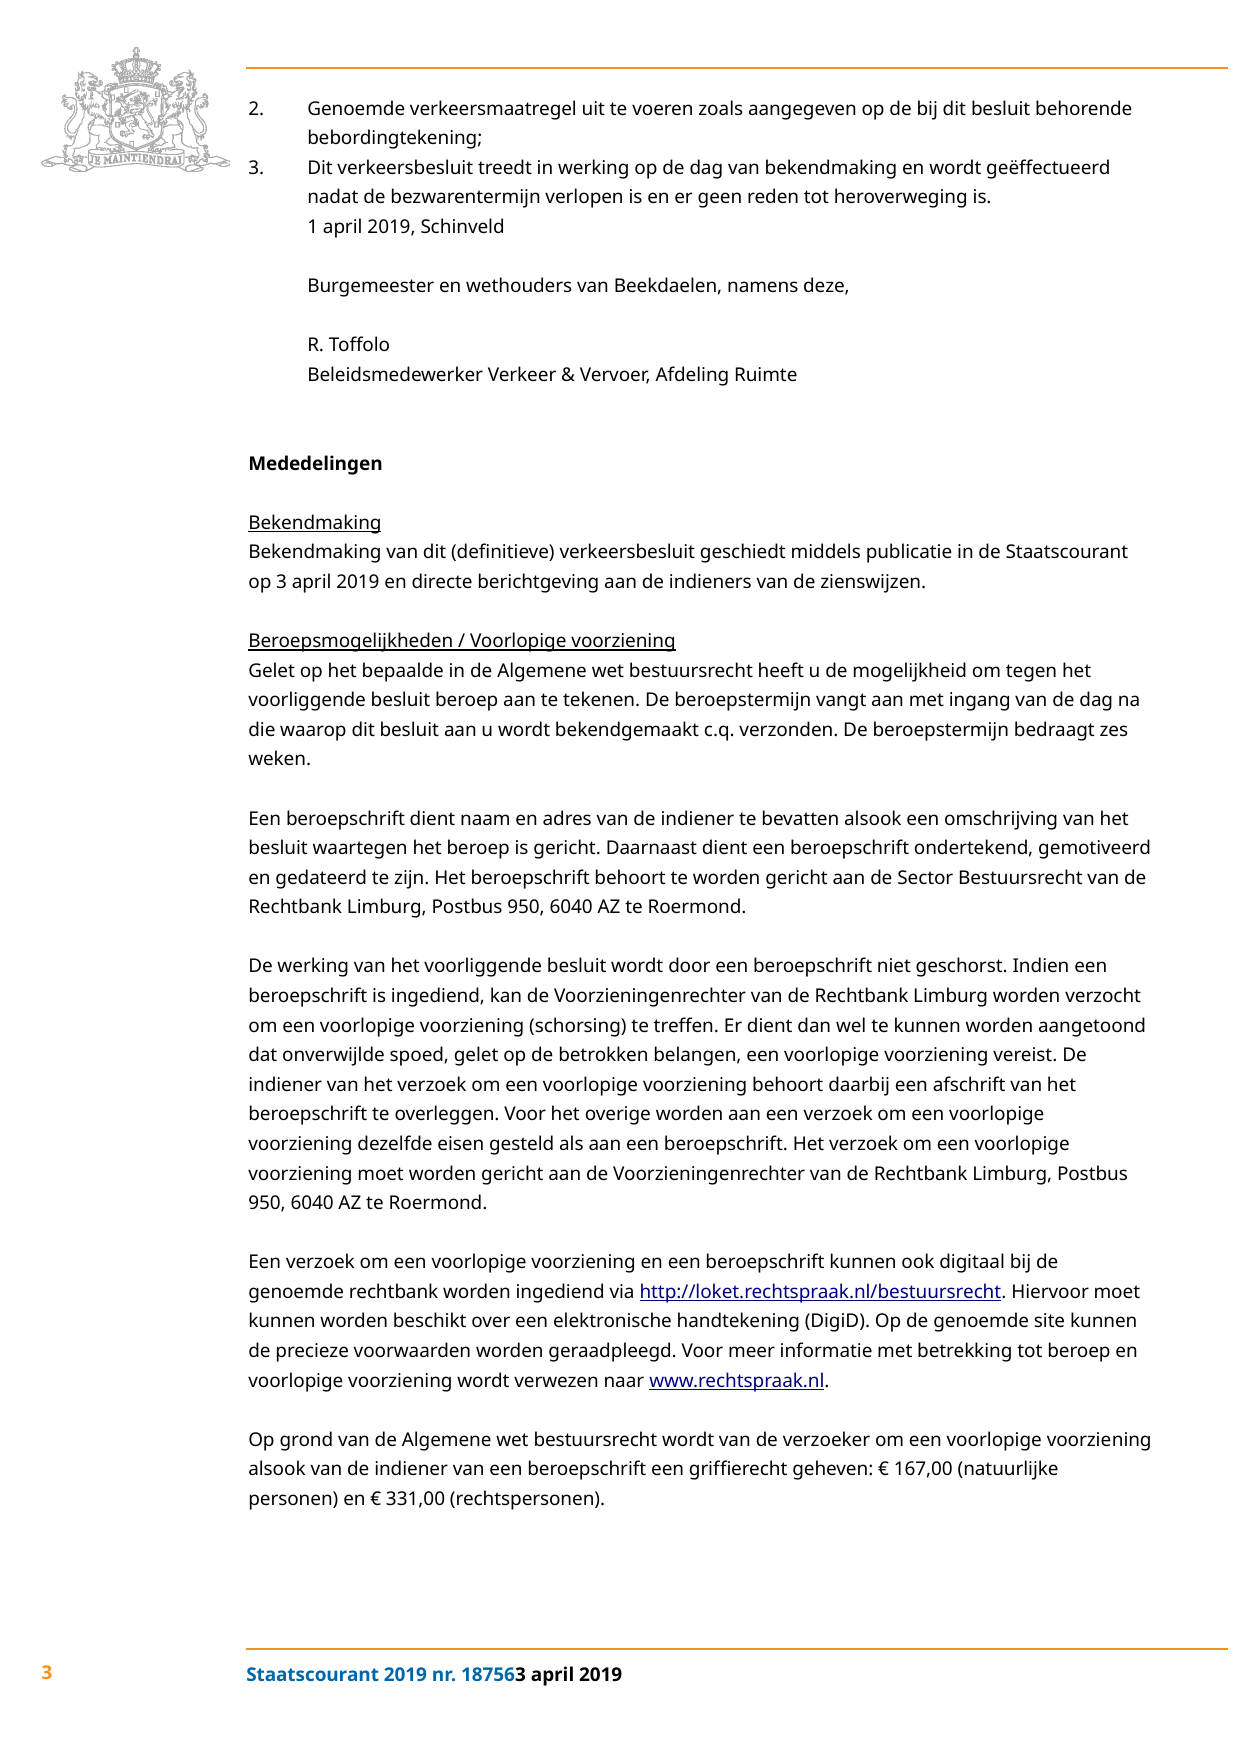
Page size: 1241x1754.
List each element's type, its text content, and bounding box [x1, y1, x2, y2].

picture [41, 47, 231, 172]
list 1 april 2019, Schinveld [248, 213, 1152, 239]
text Bekendmaking van dit (definitieve) verkeersbesluit geschiedt middels publicatie in de Staatscourant op 3 april 2019 en directe berichtgeving aan de indieners van de zienswijzen. [248, 538, 1152, 594]
text Een beroepschrift dient naam en adres van de indiener te bevatten alsook een omschrijving van het besluit waartegen het beroep is gericht. Daarnaast dient een beroepschrift ondertekend, gemotiveerd en gedateerd te zijn. Het beroepschrift behoort te worden gericht aan de Sector Bestuursrecht van de Rechtbank Limburg, Postbus 950, 6040 AZ te Roermond. [248, 805, 1152, 919]
text Gelet op het bepaalde in ­de Al­ge­mene wet be­stuurs­recht heeft u de mogelijkheid om tegen het voorliggende besluit beroep aan te tekenen. De beroeps­ter­mijn vangt aan met ingang van de dag na die waarop dit besluit aan u wordt bekendgemaakt c.q. verzonden. De beroepstermijn bedraagt zes weken. [248, 657, 1152, 771]
list Beleidsmedewerker Verkeer & Vervoer, Afdeling Ruimte [248, 361, 1152, 387]
text De werking van het voorliggende besluit wordt door een beroepschrift niet geschorst. Indien een beroepschrift is ingediend, kan de Voorzieningenrechter van de Rechtbank Limburg worden verzocht om een voor­lo­pige voor­zie­ning (schorsing) te treffen. Er dient dan wel te kunnen worden aangetoond dat onverwijlde spoed, gelet op de betrokken belangen, een voorlopige voorziening vereist. De indiener van het verzoek om een voorlopige voorziening behoort daarbij een afschrift van het beroepschrift te overleggen. Voor het overige worden aan een verzoek om een voorlopige voorziening dezelfde eisen gesteld als aan een beroepschrift. Het verzoek om een voorlopige voorziening moet worden gericht aan de Voorzieningenrechter van de Rechtbank Limburg, Postbus 950, 6040 AZ te Roermond. [248, 953, 1152, 1215]
list R. Toffolo [248, 331, 1152, 357]
list Burgemeester en wethouders van Beekdaelen, namens deze, [248, 272, 1152, 298]
text Op grond van de Algemene wet bestuursrecht wordt van de verzoeker om een voorlopige voorzie­ning alsook van de indiener van een beroepschrift een grif­fie­recht geheven: € 167,00 (natuurlijke personen) en € 331,00 (rechtspersonen). [248, 1426, 1152, 1511]
list Dit verkeersbesluit treedt in werking op de dag van bekendmaking en wordt geëffectueerd nadat de bezwarentermijn verlopen is en er geen reden tot heroverweging is. [248, 154, 1152, 209]
text Beroepsmogelijkheden / Voorlopige voorziening [248, 627, 1152, 653]
list Genoemde verkeersmaatregel uit te voeren zoals aangegeven op de bij dit besluit behorende bebordingtekening; [248, 95, 1152, 150]
text Bekendmaking [248, 509, 1152, 535]
text Een verzoek om een voorlopige voorziening en een beroepschrift kunnen ook digitaal bij de genoemde rechtbank worden ingediend via http://loket.rechtspraak.nl/bestuursrecht. Hiervoor moet kunnen worden beschikt over een elektronische handtekening (DigiD). Op de genoemde site kunnen de precieze voorwaarden worden geraadpleegd. Voor meer informatie met betrekking tot beroep en voorlopige voorziening wordt verwezen naar www.rechtspraak.nl. [248, 1248, 1152, 1393]
text Mededelingen [248, 450, 1152, 476]
